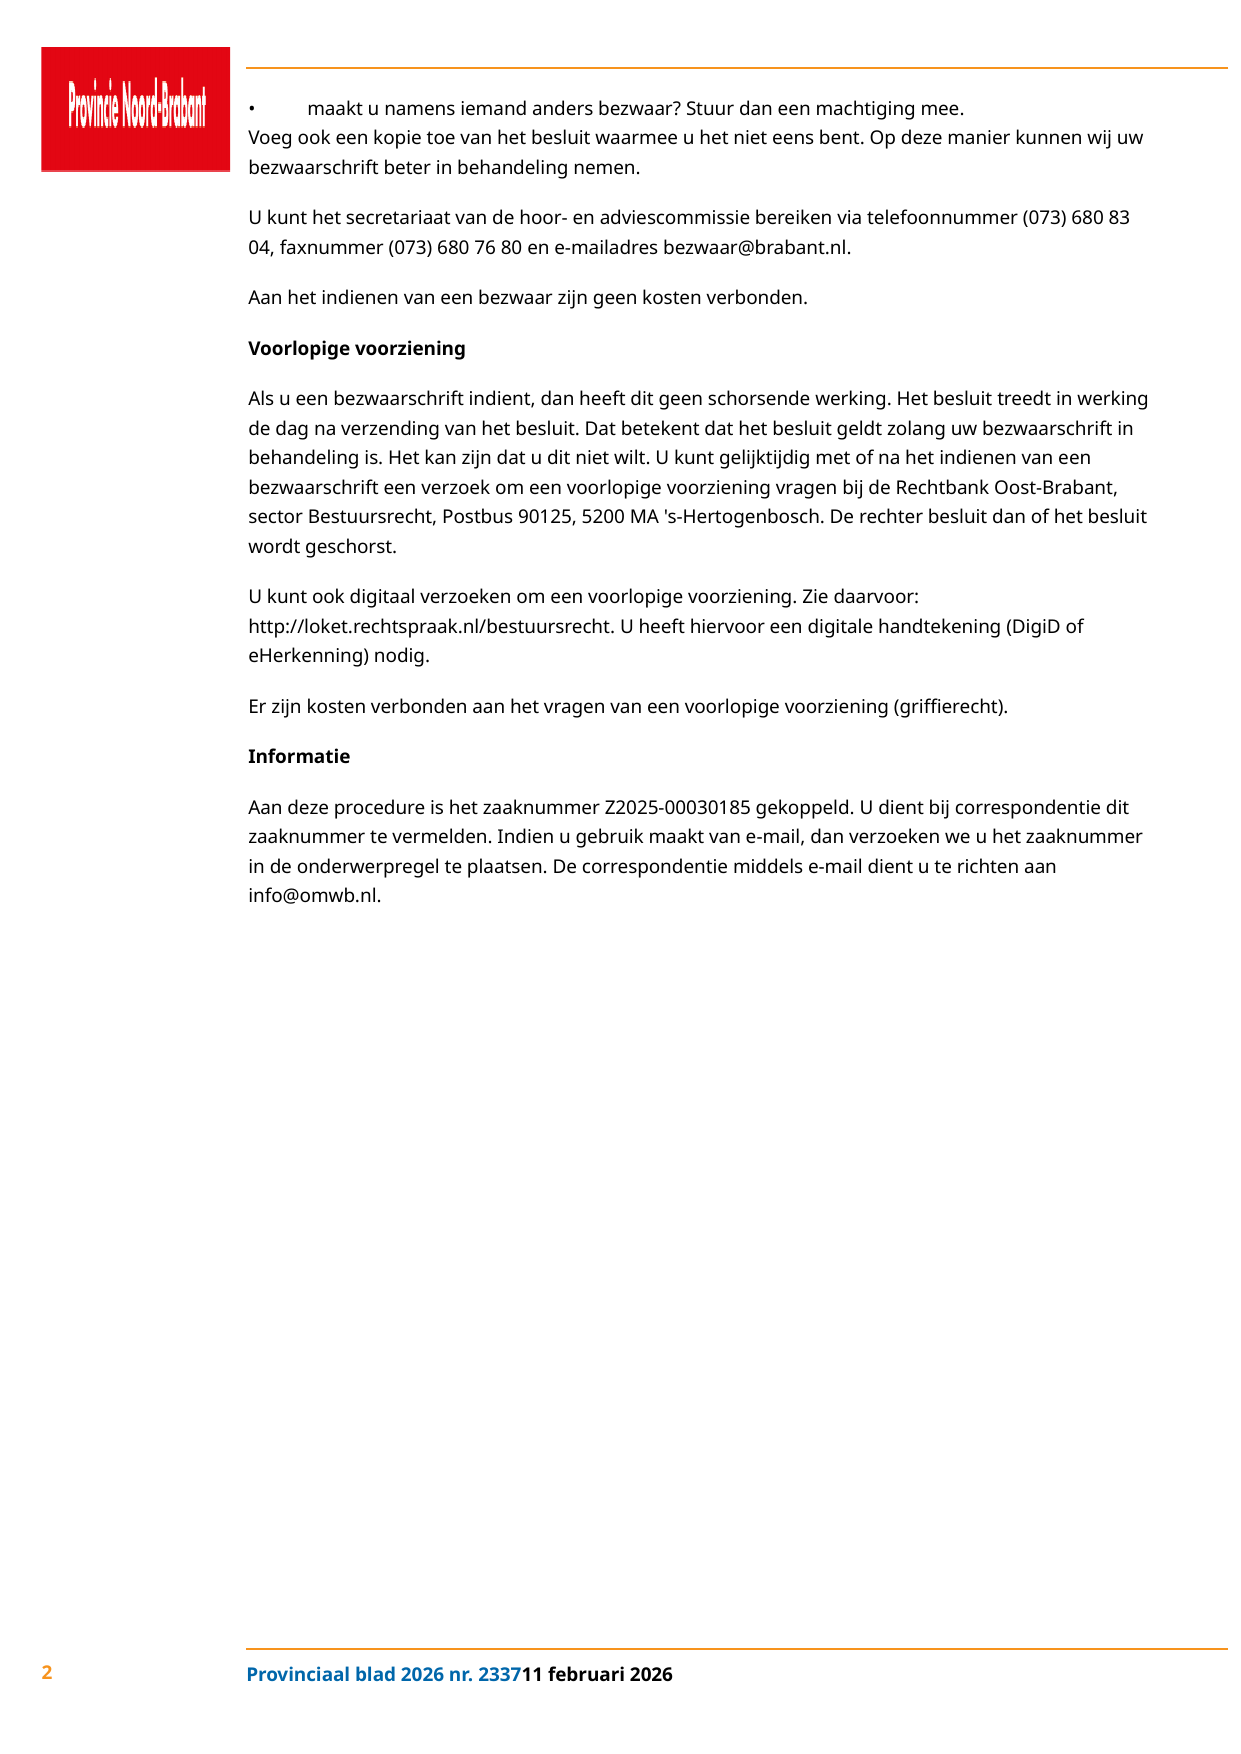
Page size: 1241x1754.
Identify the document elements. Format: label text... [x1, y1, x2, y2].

text Voorlopige voorziening [248, 335, 1152, 361]
picture [41, 47, 231, 172]
text Aan het indienen van een bezwaar zijn geen kosten verbonden. [248, 284, 1152, 310]
text U kunt het secretariaat van de hoor- en adviescommissie bereiken via telefoonnummer (073) 680 83 04, faxnummer (073) 680 76 80 en e-mailadres bezwaar@brabant.nl. [248, 204, 1152, 260]
text Informatie [248, 743, 1152, 769]
text Er zijn kosten verbonden aan het vragen van een voorlopige voorziening (griffierecht). [248, 693, 1152, 719]
text Voeg ook een kopie toe van het besluit waarmee u het niet eens bent. Op deze manier kunnen wij uw bezwaarschrift beter in behandeling nemen. [248, 124, 1152, 180]
list maakt u namens iemand anders bezwaar? Stuur dan een machtiging mee. [248, 95, 1152, 121]
text U kunt ook digitaal verzoeken om een voorlopige voorziening. Zie daarvoor: http://loket.rechtspraak.nl/bestuursrecht. U heeft hiervoor een digitale handtekening (DigiD of eHerkenning) nodig. [248, 583, 1152, 668]
text Aan deze procedure is het zaaknummer Z2025-00030185 gekoppeld. U dient bij correspondentie dit zaaknummer te vermelden. Indien u gebruik maakt van e-mail, dan verzoeken we u het zaaknummer in de onderwerpregel te plaatsen. De correspondentie middels e-mail dient u te richten aan info@omwb.nl. [248, 794, 1152, 908]
text Als u een bezwaarschrift indient, dan heeft dit geen schorsende werking. Het besluit treedt in werking de dag na verzending van het besluit. Dat betekent dat het besluit geldt zolang uw bezwaarschrift in behandeling is. Het kan zijn dat u dit niet wilt. U kunt gelijktijdig met of na het indienen van een bezwaarschrift een verzoek om een voorlopige voorziening vragen bij de Rechtbank Oost-Brabant, sector Bestuursrecht, Postbus 90125, 5200 MA 's‑Hertogenbosch. De rechter besluit dan of het besluit wordt geschorst. [248, 385, 1152, 559]
